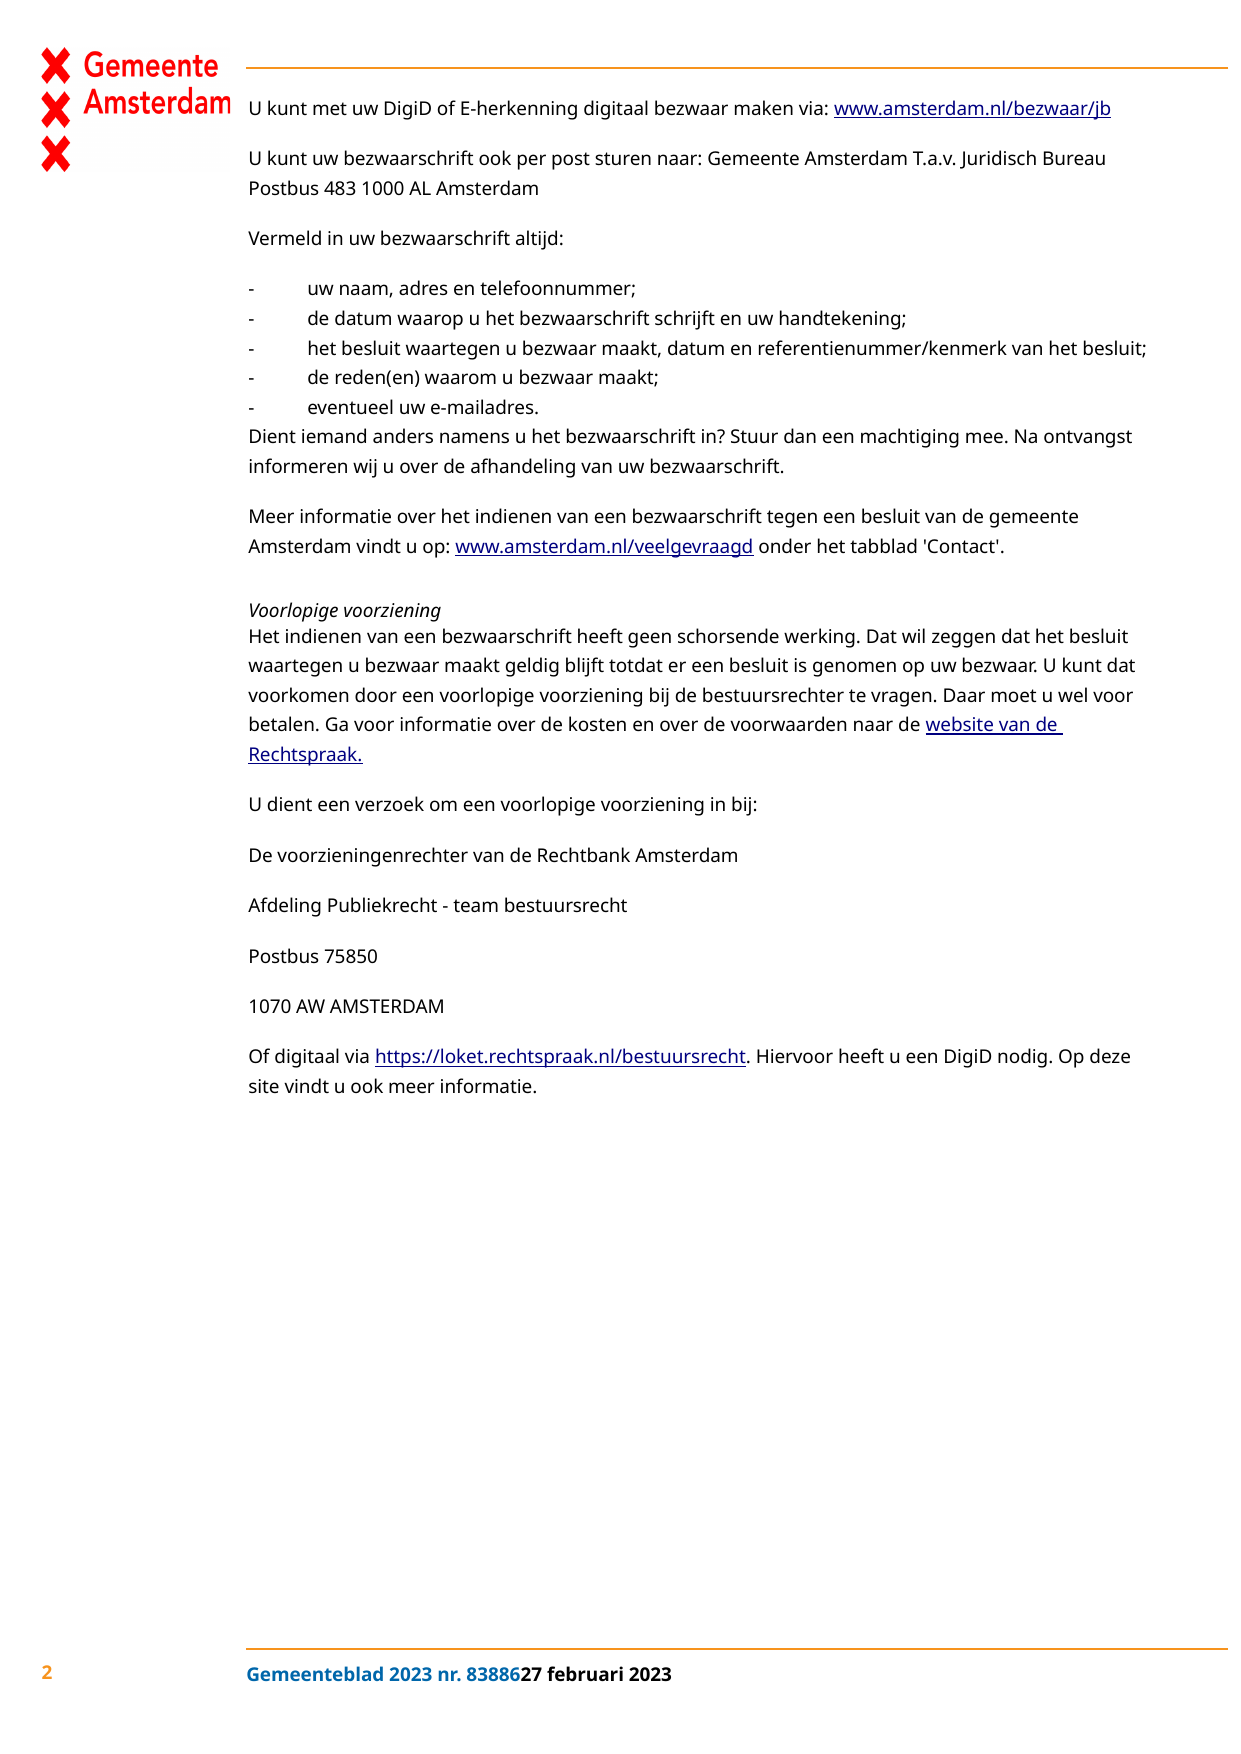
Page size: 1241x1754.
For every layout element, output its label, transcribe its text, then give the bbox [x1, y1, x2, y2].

text Dient iemand anders namens u het bezwaarschrift in? Stuur dan een machtiging mee. Na ontvangst informeren wij u over de afhandeling van uw bezwaarschrift. [248, 423, 1152, 479]
list de reden(en) waarom u bezwaar maakt; [248, 364, 1152, 390]
text 1070 AW AMSTERDAM [248, 993, 1152, 1019]
text Vermeld in uw bezwaarschrift altijd: [248, 225, 1152, 251]
list eventueel uw e-mailadres. [248, 394, 1152, 420]
text U dient een verzoek om een voorlopige voorziening in bij: [248, 792, 1152, 817]
text Het indienen van een bezwaarschrift heeft geen schorsende werking. Dat wil zeggen dat het besluit waartegen u bezwaar maakt geldig blijft totdat er een besluit is genomen op uw bezwaar. U kunt dat voorkomen door een voorlopige voorziening bij de bestuursrechter te vragen. Daar moet u wel voor betalen. Ga voor informatie over de kosten en over de voorwaarden naar de website van de Rechtspraak. [248, 623, 1152, 767]
list uw naam, adres en telefoonnummer; [248, 276, 1152, 301]
text U kunt uw bezwaarschrift ook per post sturen naar: Gemeente Amsterdam T.a.v. Juridisch Bureau Postbus 483 1000 AL Amsterdam [248, 145, 1152, 201]
text Afdeling Publiekrecht - team bestuursrecht [248, 892, 1152, 918]
picture [41, 47, 231, 172]
text Of digitaal via https://loket.rechtspraak.nl/bestuursrecht. Hiervoor heeft u een DigiD nodig. Op deze site vindt u ook meer informatie. [248, 1044, 1152, 1099]
text U kunt met uw DigiD of E-herkenning digitaal bezwaar maken via: www.amsterdam.nl/bezwaar/jb [248, 95, 1152, 121]
list de datum waarop u het bezwaarschrift schrijft en uw handtekening; [248, 305, 1152, 331]
text Voorlopige voorziening [248, 597, 1152, 623]
text Meer informatie over het indienen van een bezwaarschrift tegen een besluit van de gemeente Amsterdam vindt u op: www.amsterdam.nl/veelgevraagd onder het tabblad 'Contact'. [248, 503, 1152, 559]
text Postbus 75850 [248, 943, 1152, 968]
list het besluit waartegen u bezwaar maakt, datum en referentienummer/kenmerk van het besluit; [248, 335, 1152, 361]
text De voorzieningenrechter van de Rechtbank Amsterdam [248, 842, 1152, 868]
